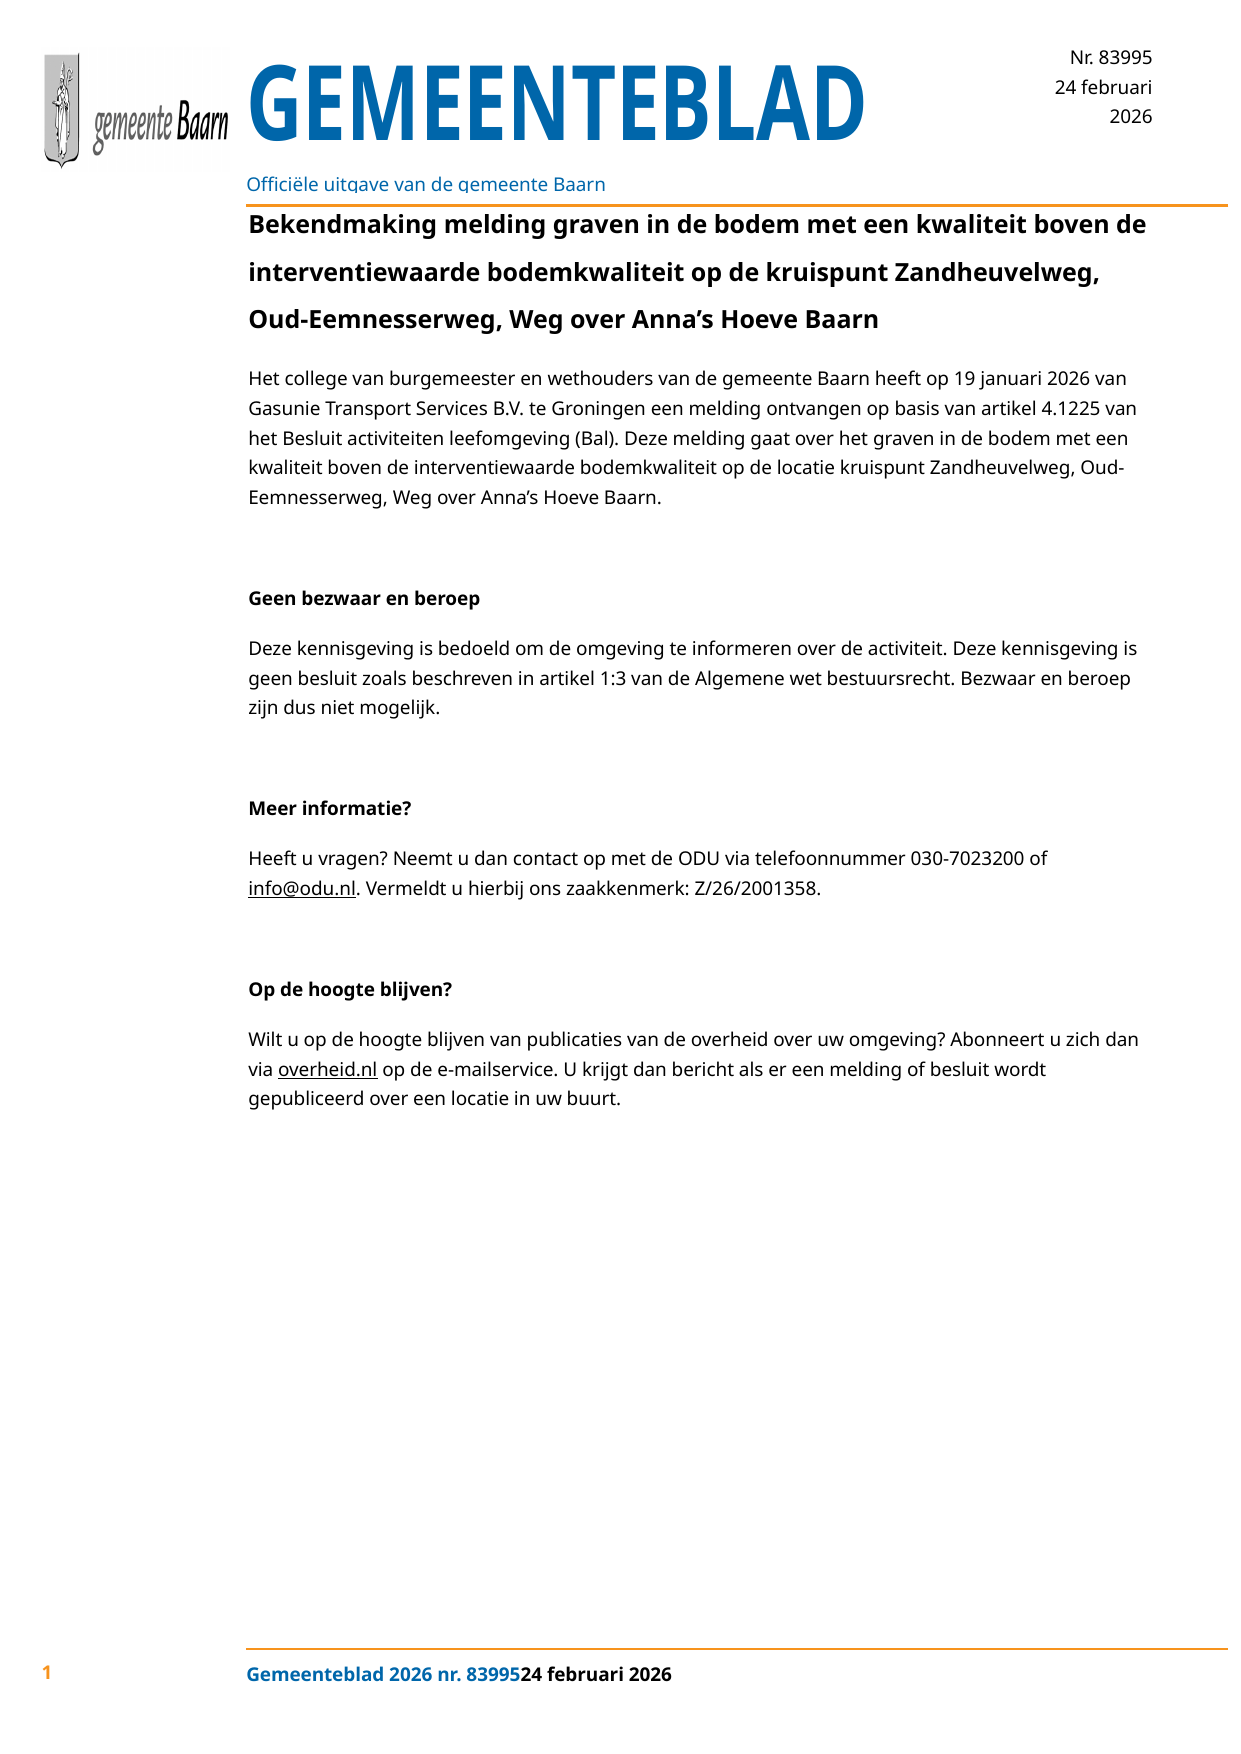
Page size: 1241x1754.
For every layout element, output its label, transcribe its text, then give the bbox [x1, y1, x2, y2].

text Meer informatie? [248, 795, 1152, 821]
picture [41, 47, 231, 172]
text Het college van burgemeester en wethouders van de gemeente Baarn heeft op 19 januari 2026 van Gasunie Transport Services B.V. te Groningen een melding ontvangen op basis van artikel 4.1225 van het Besluit activiteiten leefomgeving (Bal). Deze melding gaat over het graven in de bodem met een kwaliteit boven de interventiewaarde bodemkwaliteit op de locatie kruispunt Zandheuvelweg, Oud-Eemnesserweg, Weg over Anna’s Hoeve Baarn. [248, 366, 1152, 509]
text Deze kennisgeving is bedoeld om de omgeving te informeren over de activiteit. Deze kennisgeving is geen besluit zoals beschreven in artikel 1:3 van de Algemene wet bestuursrecht. Bezwaar en beroep zijn dus niet mogelijk. [248, 635, 1152, 720]
text Heeft u vragen? Neemt u dan contact op met de ODU via telefoonnummer 030-7023200 of info@odu.nl. Vermeldt u hierbij ons zaakkenmerk: Z/26/2001358. [248, 846, 1152, 901]
text Bekendmaking melding graven in de bodem met een kwaliteit boven de interventiewaarde bodemkwaliteit op de kruispunt Zandheuvelweg, Oud-Eemnesserweg, Weg over Anna’s Hoeve Baarn [248, 207, 1152, 336]
text Op de hoogte blijven? [248, 976, 1152, 1002]
text Geen bezwaar en beroep [248, 585, 1152, 610]
text Wilt u op de hoogte blijven van publicaties van de overheid over uw omgeving? Abonneert u zich dan via overheid.nl op de e-mailservice. U krijgt dan bericht als er een melding of besluit wordt gepubliceerd over een locatie in uw buurt. [248, 1026, 1152, 1111]
